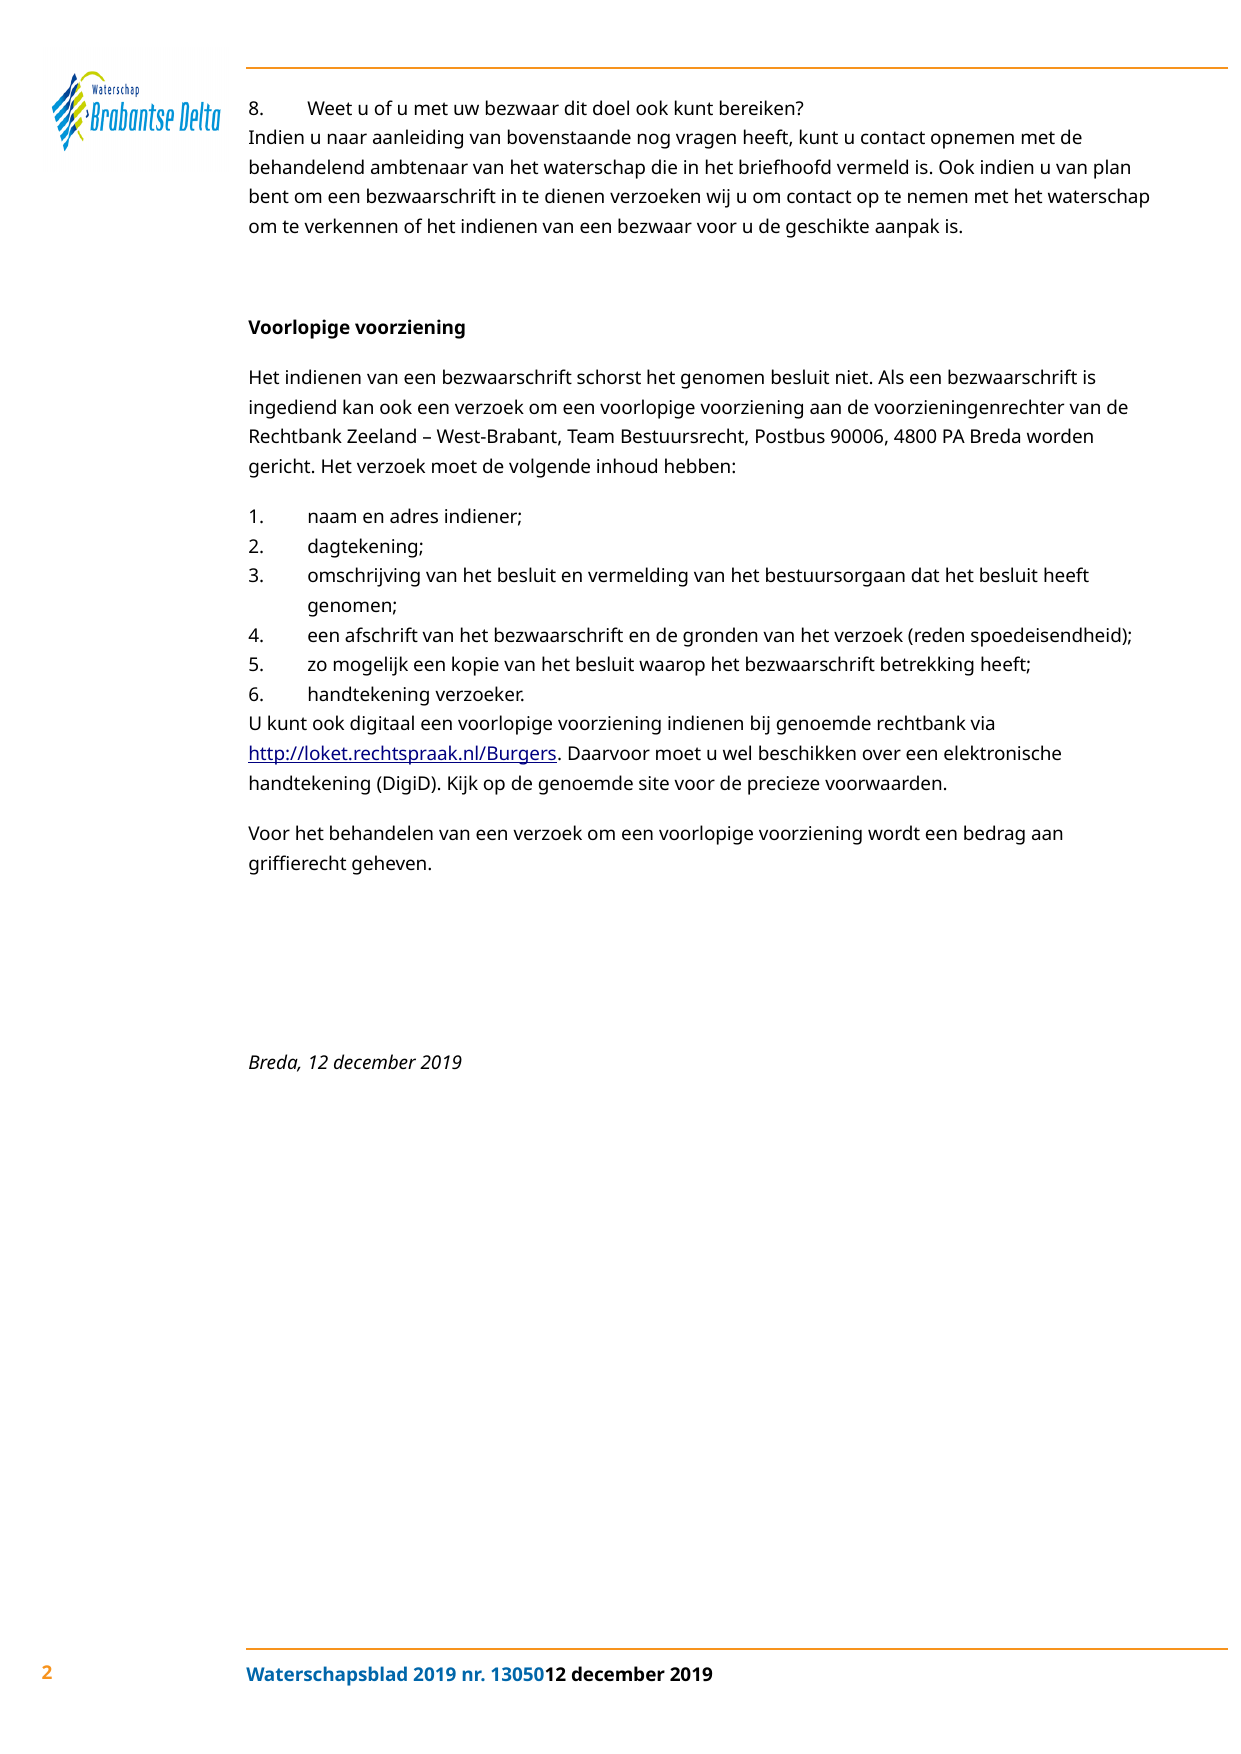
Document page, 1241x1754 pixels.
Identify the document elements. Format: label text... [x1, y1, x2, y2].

list naam en adres indiener; [248, 503, 1152, 529]
list handtekening verzoeker. [248, 681, 1152, 707]
list een afschrift van het bezwaarschrift en de gronden van het verzoek (reden spoedeisendheid); [248, 622, 1152, 648]
list omschrijving van het besluit en vermelding van het bestuursorgaan dat het besluit heeft genomen; [248, 563, 1152, 618]
text Voorlopige voorziening [248, 314, 1152, 340]
text Indien u naar aanleiding van bovenstaande nog vragen heeft, kunt u contact opnemen met de behandelend ambtenaar van het waterschap die in het briefhoofd vermeld is. Ook indien u van plan bent om een bezwaarschrift in te dienen verzoeken wij u om contact op te nemen met het waterschap om te verkennen of het indienen van een bezwaar voor u de geschikte aanpak is. [248, 124, 1152, 239]
picture [41, 47, 231, 172]
list Weet u of u met uw bezwaar dit doel ook kunt bereiken? [248, 95, 1152, 121]
list zo mogelijk een kopie van het besluit waarop het bezwaarschrift betrekking heeft; [248, 651, 1152, 677]
text Voor het behandelen van een verzoek om een voorlopige voorziening wordt een bedrag aan griffierecht geheven. [248, 820, 1152, 876]
text U kunt ook digitaal een voorlopige voorziening indienen bij genoemde rechtbank via http://loket.rechtspraak.nl/Burgers. Daarvoor moet u wel beschikken over een elektronische handtekening (DigiD). Kijk op de genoemde site voor de precieze voorwaarden. [248, 711, 1152, 796]
text Het indienen van een bezwaarschrift schorst het genomen besluit niet. Als een bezwaarschrift is ingediend kan ook een verzoek om een voorlopige voorziening aan de voorzieningenrechter van de Rechtbank Zeeland – West-Brabant, Team Bestuursrecht, Postbus 90006, 4800 PA Breda worden gericht. Het verzoek moet de volgende inhoud hebben: [248, 364, 1152, 479]
list dagtekening; [248, 533, 1152, 559]
text Breda, 12 december 2019 [248, 1049, 1152, 1074]
